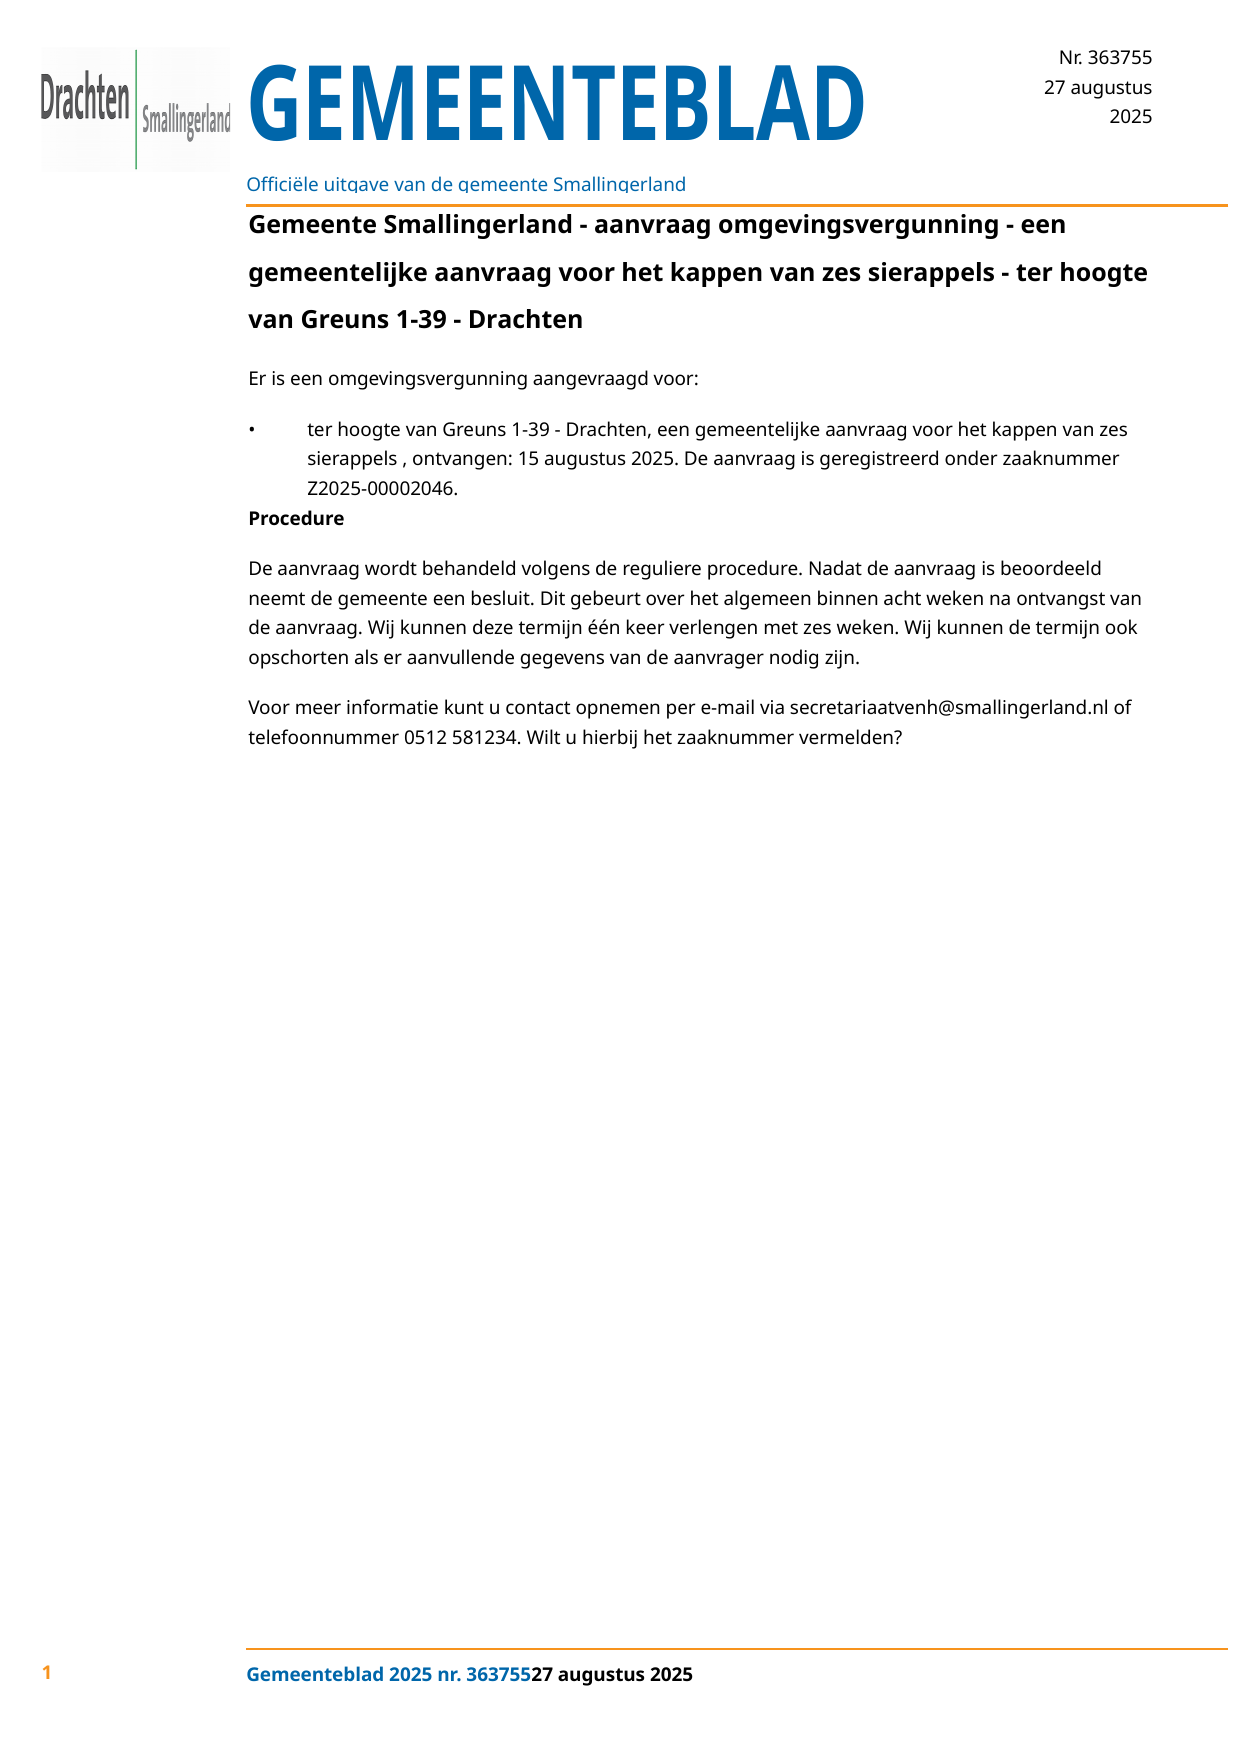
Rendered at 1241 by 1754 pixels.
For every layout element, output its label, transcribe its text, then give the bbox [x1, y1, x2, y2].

text De aanvraag wordt behandeld volgens de reguliere procedure. Nadat de aanvraag is beoordeeld neemt de gemeente een besluit. Dit gebeurt over het algemeen binnen acht weken na ontvangst van de aanvraag. Wij kunnen deze termijn één keer verlengen met zes weken. Wij kunnen de termijn ook opschorten als er aanvullende gegevens van de aanvrager nodig zijn. [248, 555, 1152, 669]
text Procedure [248, 505, 1152, 530]
text Er is een omgevingsvergunning aangevraagd voor: [248, 366, 1152, 391]
text Voor meer informatie kunt u contact opnemen per e-mail via secretariaatvenh@smallingerland.nl of telefoonnummer 0512 581234. Wilt u hierbij het zaaknummer vermelden? [248, 694, 1152, 749]
list ter hoogte van Greuns 1-39 - Drachten, een gemeentelijke aanvraag voor het kappen van zes sierappels , ontvangen: 15 augustus 2025. De aanvraag is geregistreerd onder zaaknummer Z2025-00002046. [248, 416, 1152, 501]
text Gemeente Smallingerland - aanvraag omgevingsvergunning - een gemeentelijke aanvraag voor het kappen van zes sierappels - ter hoogte van Greuns 1-39 - Drachten [248, 207, 1152, 336]
picture [41, 47, 231, 172]
